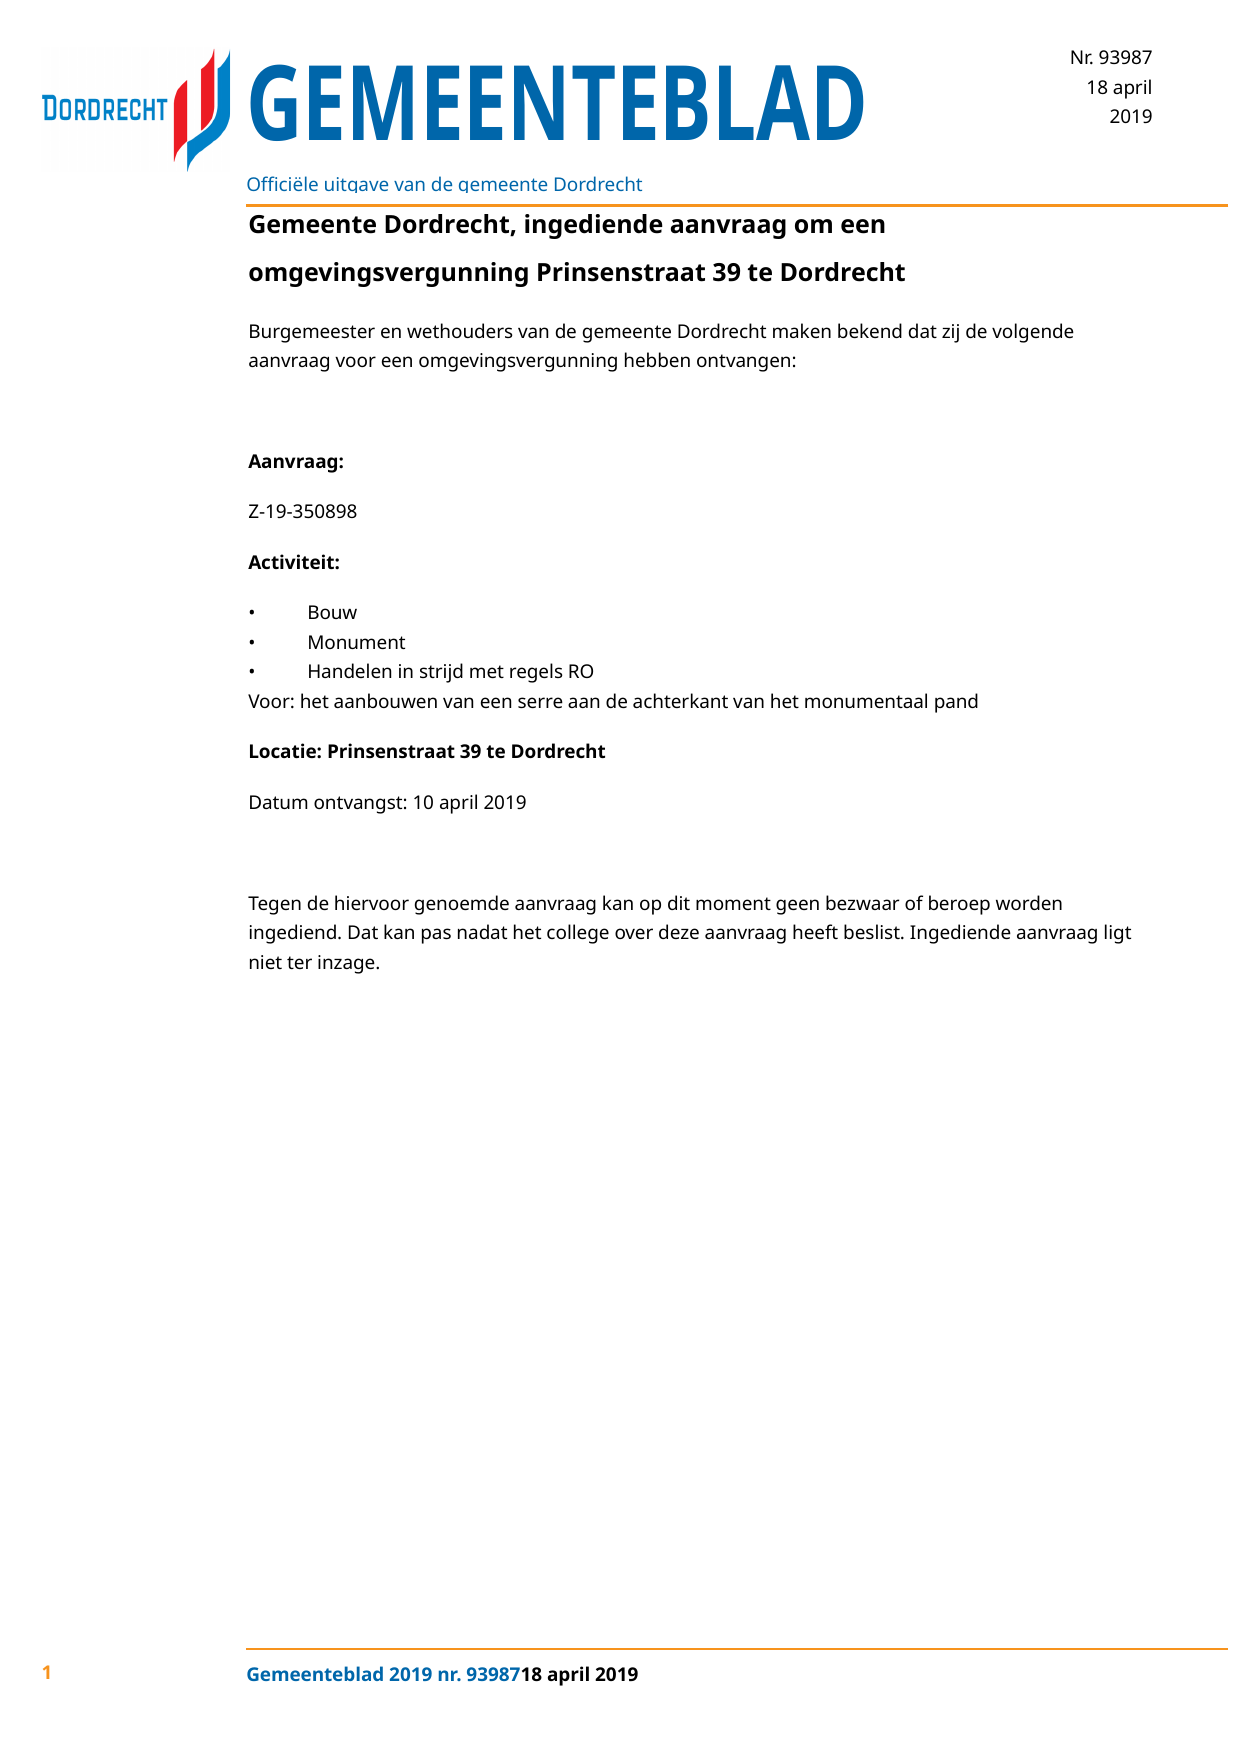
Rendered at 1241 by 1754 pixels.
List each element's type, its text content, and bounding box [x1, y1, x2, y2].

text Z-19-350898 [248, 499, 1152, 524]
list Monument [248, 629, 1152, 655]
text Voor: het aanbouwen van een serre aan de achterkant van het monumentaal pand [248, 688, 1152, 714]
picture [41, 47, 231, 172]
text Locatie: Prinsenstraat 39 te Dordrecht [248, 739, 1152, 764]
text Tegen de hiervoor genoemde aanvraag kan op dit moment geen bezwaar of beroep worden ingediend. Dat kan pas nadat het college over deze aanvraag heeft beslist. Ingediende aanvraag ligt niet ter inzage. [248, 890, 1152, 975]
list Bouw [248, 599, 1152, 625]
text Aanvraag: [248, 448, 1152, 474]
text Burgemeester en wethouders van de gemeente Dordrecht maken bekend dat zij de volgende aanvraag voor een omgevingsvergunning hebben ontvangen: [248, 318, 1152, 373]
text Gemeente Dordrecht, ingediende aanvraag om een omgevingsvergunning Prinsenstraat 39 te Dordrecht [248, 207, 1152, 288]
text Datum ontvangst: 10 april 2019 [248, 789, 1152, 815]
list Handelen in strijd met regels RO [248, 659, 1152, 684]
text Activiteit: [248, 549, 1152, 575]
